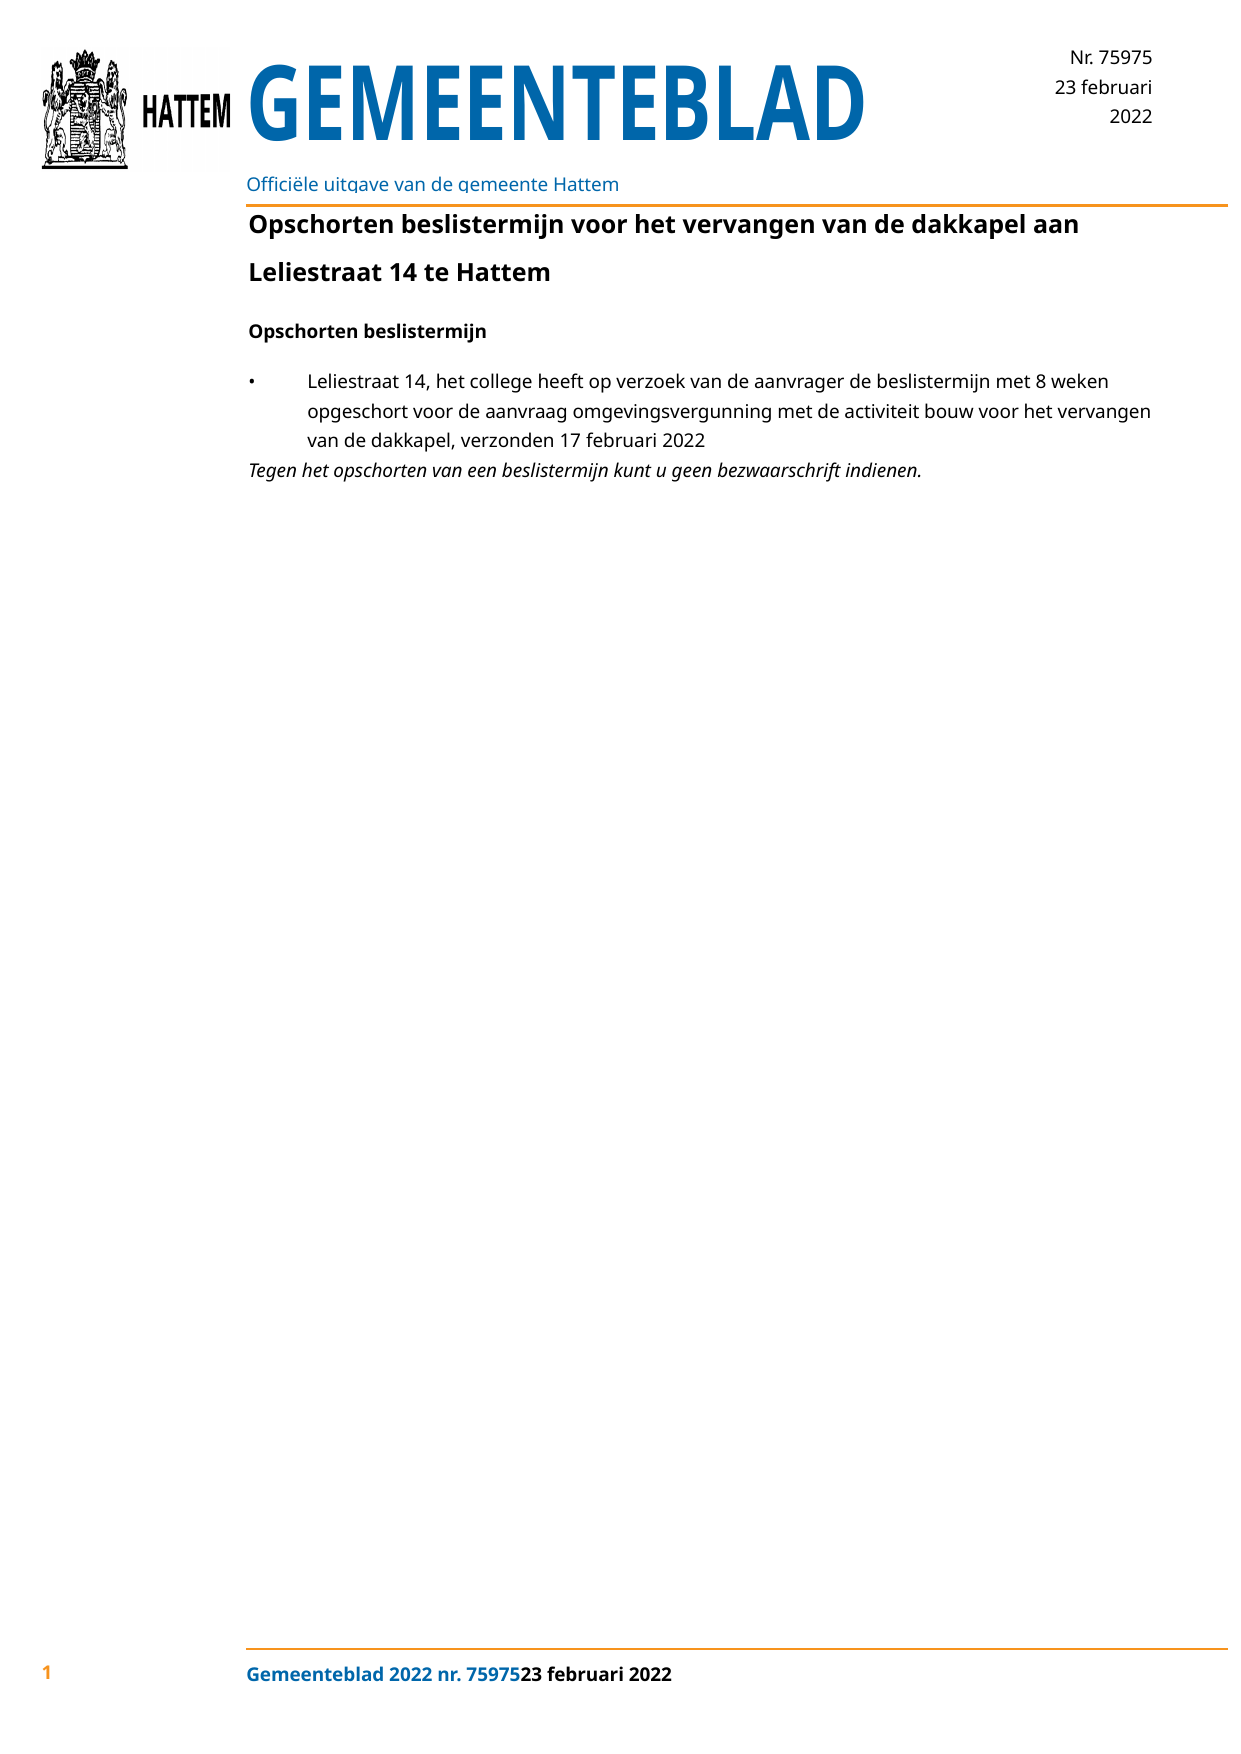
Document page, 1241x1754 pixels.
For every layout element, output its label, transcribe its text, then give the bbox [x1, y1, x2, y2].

text Opschorten beslistermijn voor het vervangen van de dakkapel aan Leliestraat 14 te Hattem [248, 207, 1152, 288]
picture [41, 47, 231, 172]
text Tegen het opschorten van een beslistermijn kunt u geen bezwaarschrift indienen. [248, 457, 1152, 483]
text Opschorten beslistermijn [248, 318, 1152, 344]
list Leliestraat 14, het college heeft op verzoek van de aanvrager de beslistermijn met 8 weken opgeschort voor de aanvraag omgevingsvergunning met de activiteit bouw voor het vervangen van de dakkapel, verzonden 17 februari 2022 [248, 368, 1152, 453]
